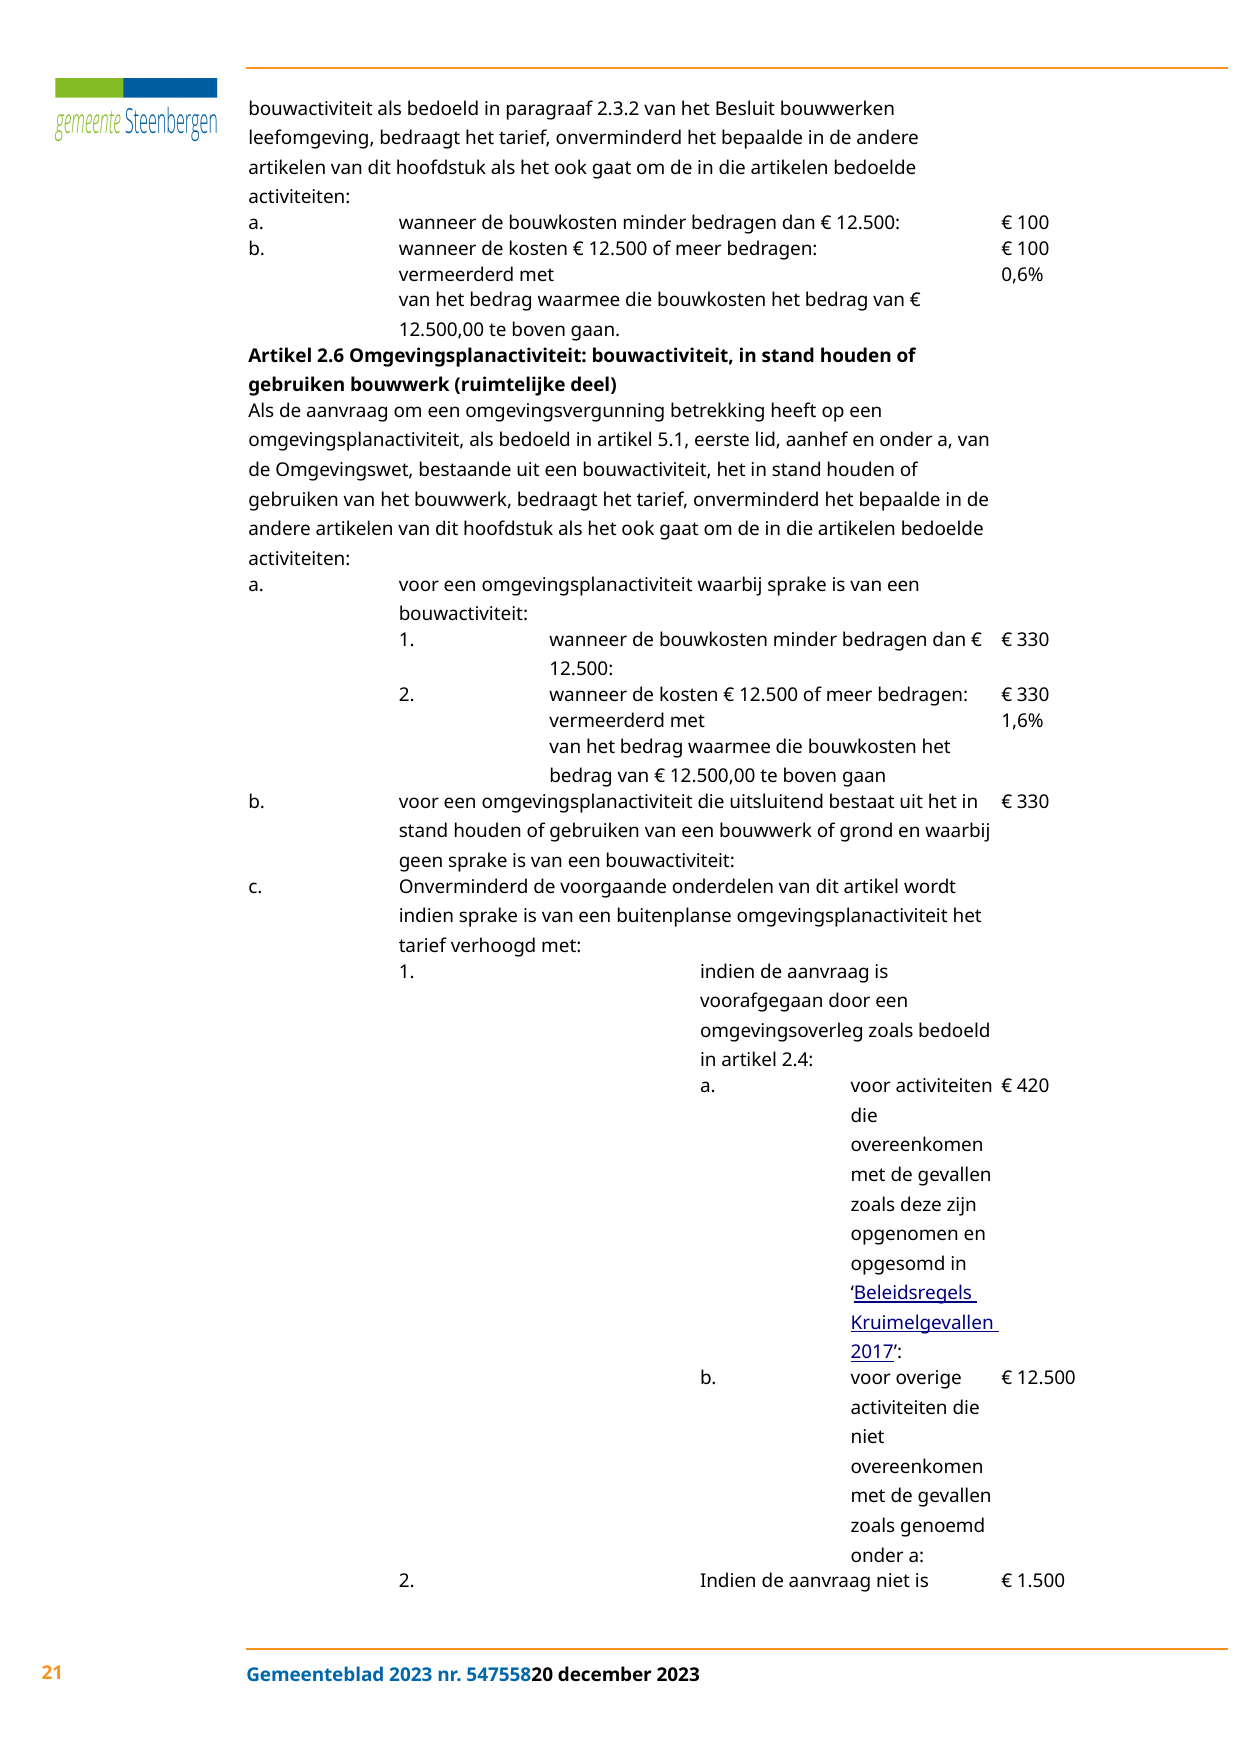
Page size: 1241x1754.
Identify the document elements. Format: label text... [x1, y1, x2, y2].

table_cell € 330 [1001, 788, 1152, 873]
table_cell [1001, 733, 1152, 788]
table_cell Als de aanvraag om een omgevingsvergunning betrekking heeft op een omgevingsplanactiviteit, als bedoeld in artikel 5.1, eerste lid, aanhef en onder a, van de Omgevingswet, bestaande uit een bouwactiviteit, het in stand houden of gebruiken van het bouwwerk, bedraagt het tarief, onverminderd het bepaalde in de andere artikelen van dit hoofdstuk als het ook gaat om de in die artikelen bedoelde activiteiten: [248, 397, 1001, 571]
table_cell [248, 707, 398, 733]
table_cell Indien de aanvraag niet is [700, 1568, 1001, 1593]
table_cell a. [248, 571, 398, 626]
table_cell [248, 286, 398, 342]
table_cell b. [248, 788, 398, 873]
table_cell [1001, 873, 1152, 958]
table_cell [1001, 286, 1152, 342]
table_cell wanneer de kosten € 12.500 of meer bedragen: [399, 235, 1001, 261]
table_cell € 12.500 [1001, 1364, 1152, 1568]
table_cell van het bedrag waarmee die bouwkosten het bedrag van € 12.500,00 te boven gaan [549, 733, 1001, 788]
table_cell vermeerderd met [399, 261, 1001, 286]
table_cell wanneer de bouwkosten minder bedragen dan € 12.500: [549, 626, 1001, 681]
table_cell [399, 1073, 700, 1364]
table_cell wanneer de kosten € 12.500 of meer bedragen: [549, 681, 1001, 707]
table_cell Onverminderd de voorgaande onderdelen van dit artikel wordt indien sprake is van een buitenplanse omgevingsplanactiviteit het tarief verhoogd met: [399, 873, 1001, 958]
table_cell [248, 1364, 398, 1568]
table_cell van het bedrag waarmee die bouwkosten het bedrag van € 12.500,00 te boven gaan. [399, 286, 1001, 342]
table_cell voor overige activiteiten die niet overeenkomen met de gevallen zoals genoemd onder a: [850, 1364, 1001, 1568]
table_cell [248, 626, 398, 681]
table_cell voor een omgevingsplanactiviteit die uitsluitend bestaat uit het in stand houden of gebruiken van een bouwwerk of grond en waarbij geen sprake is van een bouwactiviteit: [399, 788, 1001, 873]
table_cell [399, 1364, 700, 1568]
table_cell [248, 1073, 398, 1364]
table_cell bouwactiviteit als bedoeld in paragraaf 2.3.2 van het Besluit bouwwerken leefomgeving, bedraagt het tarief, onverminderd het bepaalde in de andere artikelen van dit hoofdstuk als het ook gaat om de in die artikelen bedoelde activiteiten: [248, 95, 1001, 209]
table_cell 0,6% [1001, 261, 1152, 286]
table_cell [1001, 958, 1152, 1072]
table_cell 2. [399, 681, 549, 707]
table_cell [1001, 571, 1152, 626]
table_cell b. [248, 235, 398, 261]
table_cell [399, 733, 549, 788]
table_cell [248, 261, 398, 286]
table_cell € 330 [1001, 681, 1152, 707]
table_cell indien de aanvraag is voorafgegaan door een omgevingsoverleg zoals bedoeld in artikel 2.4: [700, 958, 1001, 1072]
table_cell Artikel 2.6 Omgevingsplanactiviteit: bouwactiviteit, in stand houden of gebruiken bouwwerk (ruimtelijke deel) [248, 342, 1001, 397]
table_cell [399, 707, 549, 733]
table_cell € 100 [1001, 209, 1152, 235]
table_cell wanneer de bouwkosten minder bedragen dan € 12.500: [399, 209, 1001, 235]
table_cell € 420 [1001, 1073, 1152, 1364]
table_cell a. [248, 209, 398, 235]
table_cell € 1.500 [1001, 1568, 1152, 1593]
table_cell a. [700, 1073, 850, 1364]
table_cell € 100 [1001, 235, 1152, 261]
table_cell voor een omgevingsplanactiviteit waarbij sprake is van een bouwactiviteit: [399, 571, 1001, 626]
table_cell c. [248, 873, 398, 958]
table_cell 1. [399, 958, 700, 1072]
table_cell vermeerderd met [549, 707, 1001, 733]
table_cell € 330 [1001, 626, 1152, 681]
table_cell voor activiteiten die overeenkomen met de gevallen zoals deze zijn opgenomen en opgesomd in ‘Beleidsregels Kruimelgevallen 2017’: [850, 1073, 1001, 1364]
table_cell [1001, 342, 1152, 397]
table_cell b. [700, 1364, 850, 1568]
table_cell [1001, 95, 1152, 209]
table_cell [1001, 397, 1152, 571]
table_cell [248, 681, 398, 707]
table_cell 1,6% [1001, 707, 1152, 733]
table_cell [248, 1568, 398, 1593]
table_cell 1. [399, 626, 549, 681]
picture [41, 47, 231, 172]
table_cell [248, 733, 398, 788]
table_cell [248, 958, 398, 1072]
table_cell 2. [399, 1568, 700, 1593]
